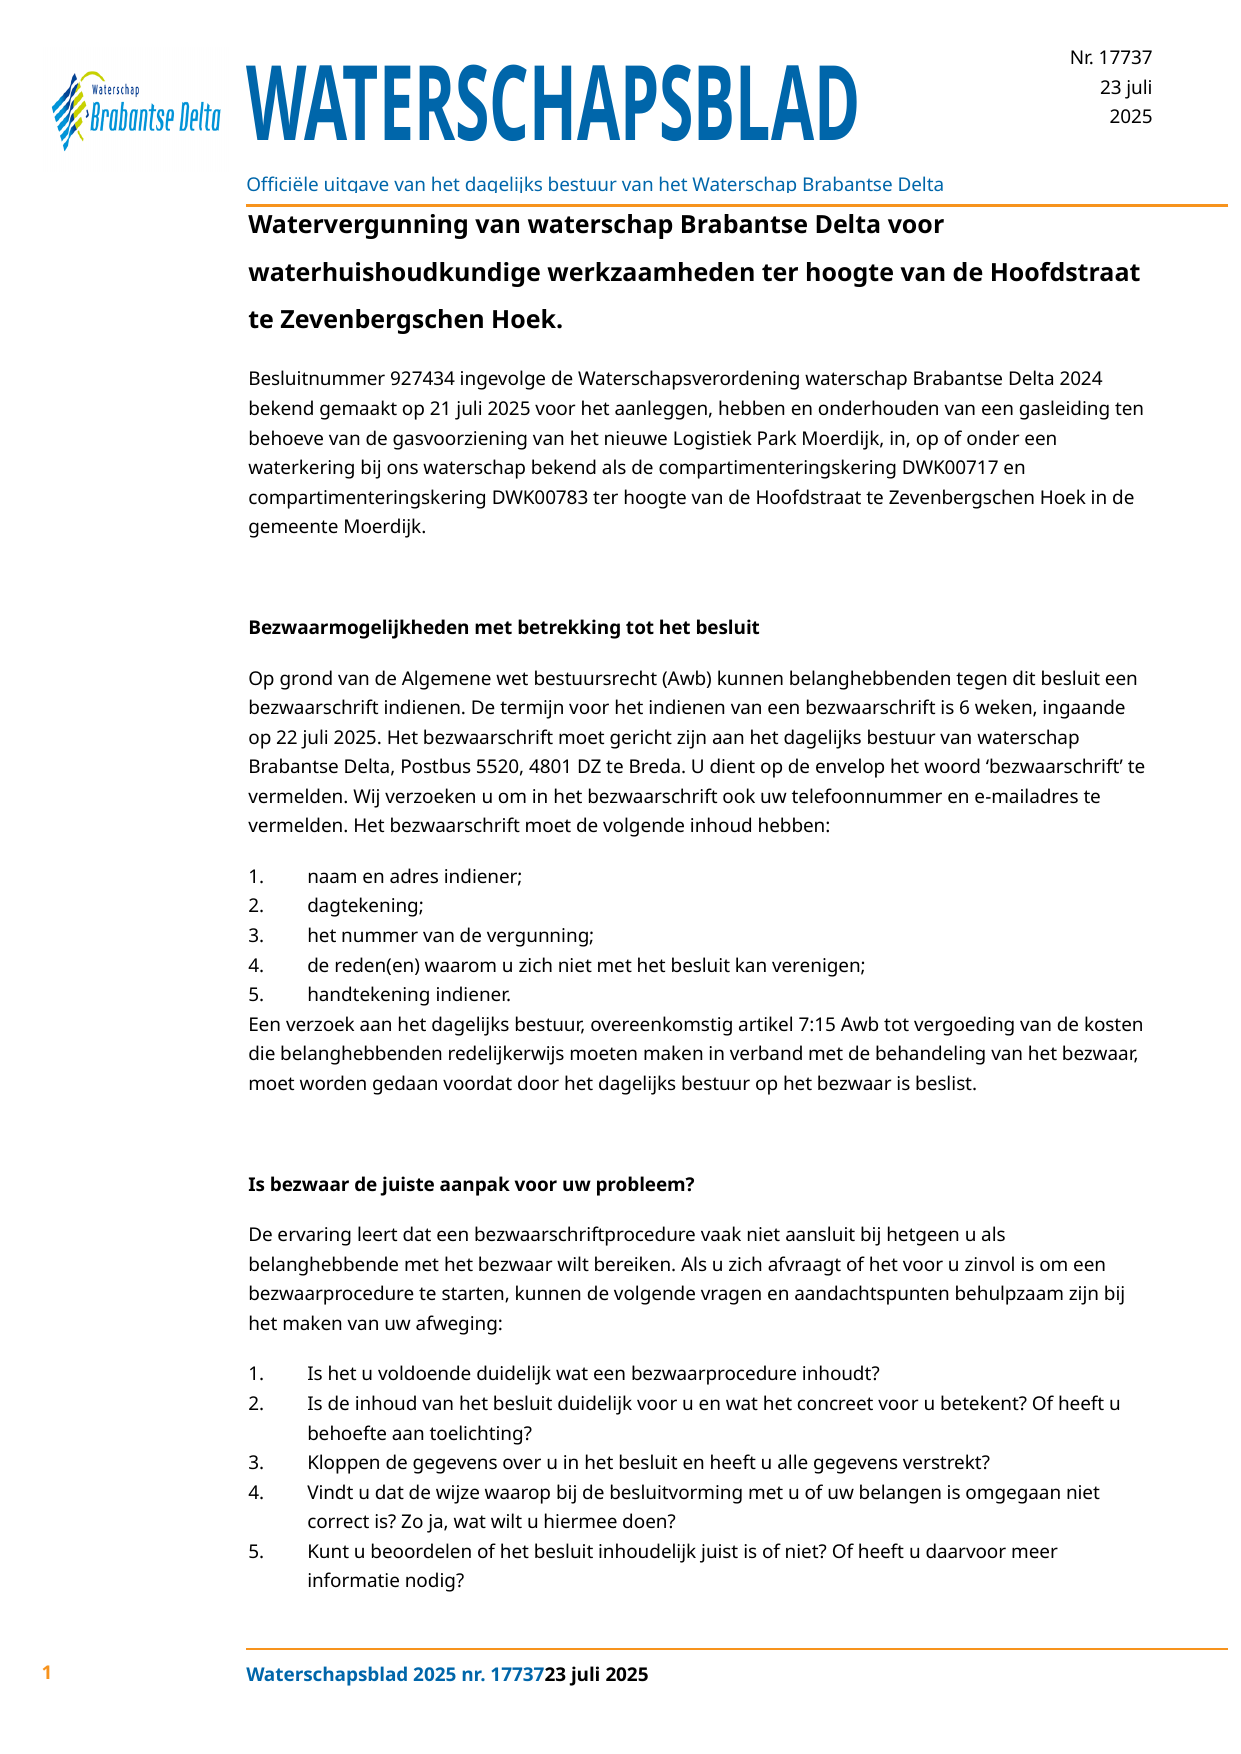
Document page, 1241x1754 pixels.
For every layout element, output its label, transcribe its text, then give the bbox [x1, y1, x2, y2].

list Kloppen de gegevens over u in het besluit en heeft u alle gegevens verstrekt? [248, 1449, 1152, 1475]
list handtekening indiener. [248, 981, 1152, 1007]
text Een verzoek aan het dagelijks bestuur, overeenkomstig artikel 7:15 Awb tot vergoeding van de kosten die belanghebbenden redelijkerwijs moeten maken in verband met de behandeling van het bezwaar, moet worden gedaan voordat door het dagelijks bestuur op het bezwaar is beslist. [248, 1011, 1152, 1096]
list Is de inhoud van het besluit duidelijk voor u en wat het concreet voor u betekent? Of heeft u behoefte aan toelichting? [248, 1390, 1152, 1445]
list het nummer van de vergunning; [248, 922, 1152, 948]
text Is bezwaar de juiste aanpak voor uw probleem? [248, 1171, 1152, 1197]
text Besluitnummer 927434 ingevolge de Waterschapsverordening waterschap Brabantse Delta 2024 bekend gemaakt op 21 juli 2025 voor het aanleggen, hebben en onderhouden van een gasleiding ten behoeve van de gasvoorziening van het nieuwe Logistiek Park Moerdijk, in, op of onder een waterkering bij ons waterschap bekend als de compartimenteringskering DWK00717 en compartimenteringskering DWK00783 ter hoogte van de Hoofdstraat te Zevenbergschen Hoek in de gemeente Moerdijk. [248, 366, 1152, 539]
list naam en adres indiener; [248, 863, 1152, 889]
text Op grond van de Algemene wet bestuursrecht (Awb) kunnen belanghebbenden tegen dit besluit een bezwaarschrift indienen. De termijn voor het indienen van een bezwaarschrift is 6 weken, ingaande op 22 juli 2025. Het bezwaarschrift moet gericht zijn aan het dagelijks bestuur van waterschap Brabantse Delta, Postbus 5520, 4801 DZ te Breda. U dient op de envelop het woord ‘bezwaarschrift’ te vermelden. Wij verzoeken u om in het bezwaarschrift ook uw telefoonnummer en e‑mailadres te vermelden. Het bezwaarschrift moet de volgende inhoud hebben: [248, 665, 1152, 838]
text De ervaring leert dat een bezwaarschriftprocedure vaak niet aansluit bij hetgeen u als belanghebbende met het bezwaar wilt bereiken. Als u zich afvraagt of het voor u zinvol is om een bezwaarprocedure te starten, kunnen de volgende vragen en aandachtspunten behulpzaam zijn bij het maken van uw afweging: [248, 1221, 1152, 1336]
text Watervergunning van waterschap Brabantse Delta voor waterhuishoudkundige werkzaamheden ter hoogte van de Hoofdstraat te Zevenbergschen Hoek. [248, 207, 1152, 336]
text Bezwaarmogelijkheden met betrekking tot het besluit [248, 614, 1152, 640]
list Is het u voldoende duidelijk wat een bezwaarprocedure inhoudt? [248, 1361, 1152, 1386]
list Kunt u beoordelen of het besluit inhoudelijk juist is of niet? Of heeft u daarvoor meer informatie nodig? [248, 1538, 1152, 1593]
list de reden(en) waarom u zich niet met het besluit kan verenigen; [248, 952, 1152, 977]
picture [41, 47, 231, 172]
list dagtekening; [248, 893, 1152, 918]
list Vindt u dat de wijze waarop bij de besluitvorming met u of uw belangen is omgegaan niet correct is? Zo ja, wat wilt u hiermee doen? [248, 1479, 1152, 1534]
